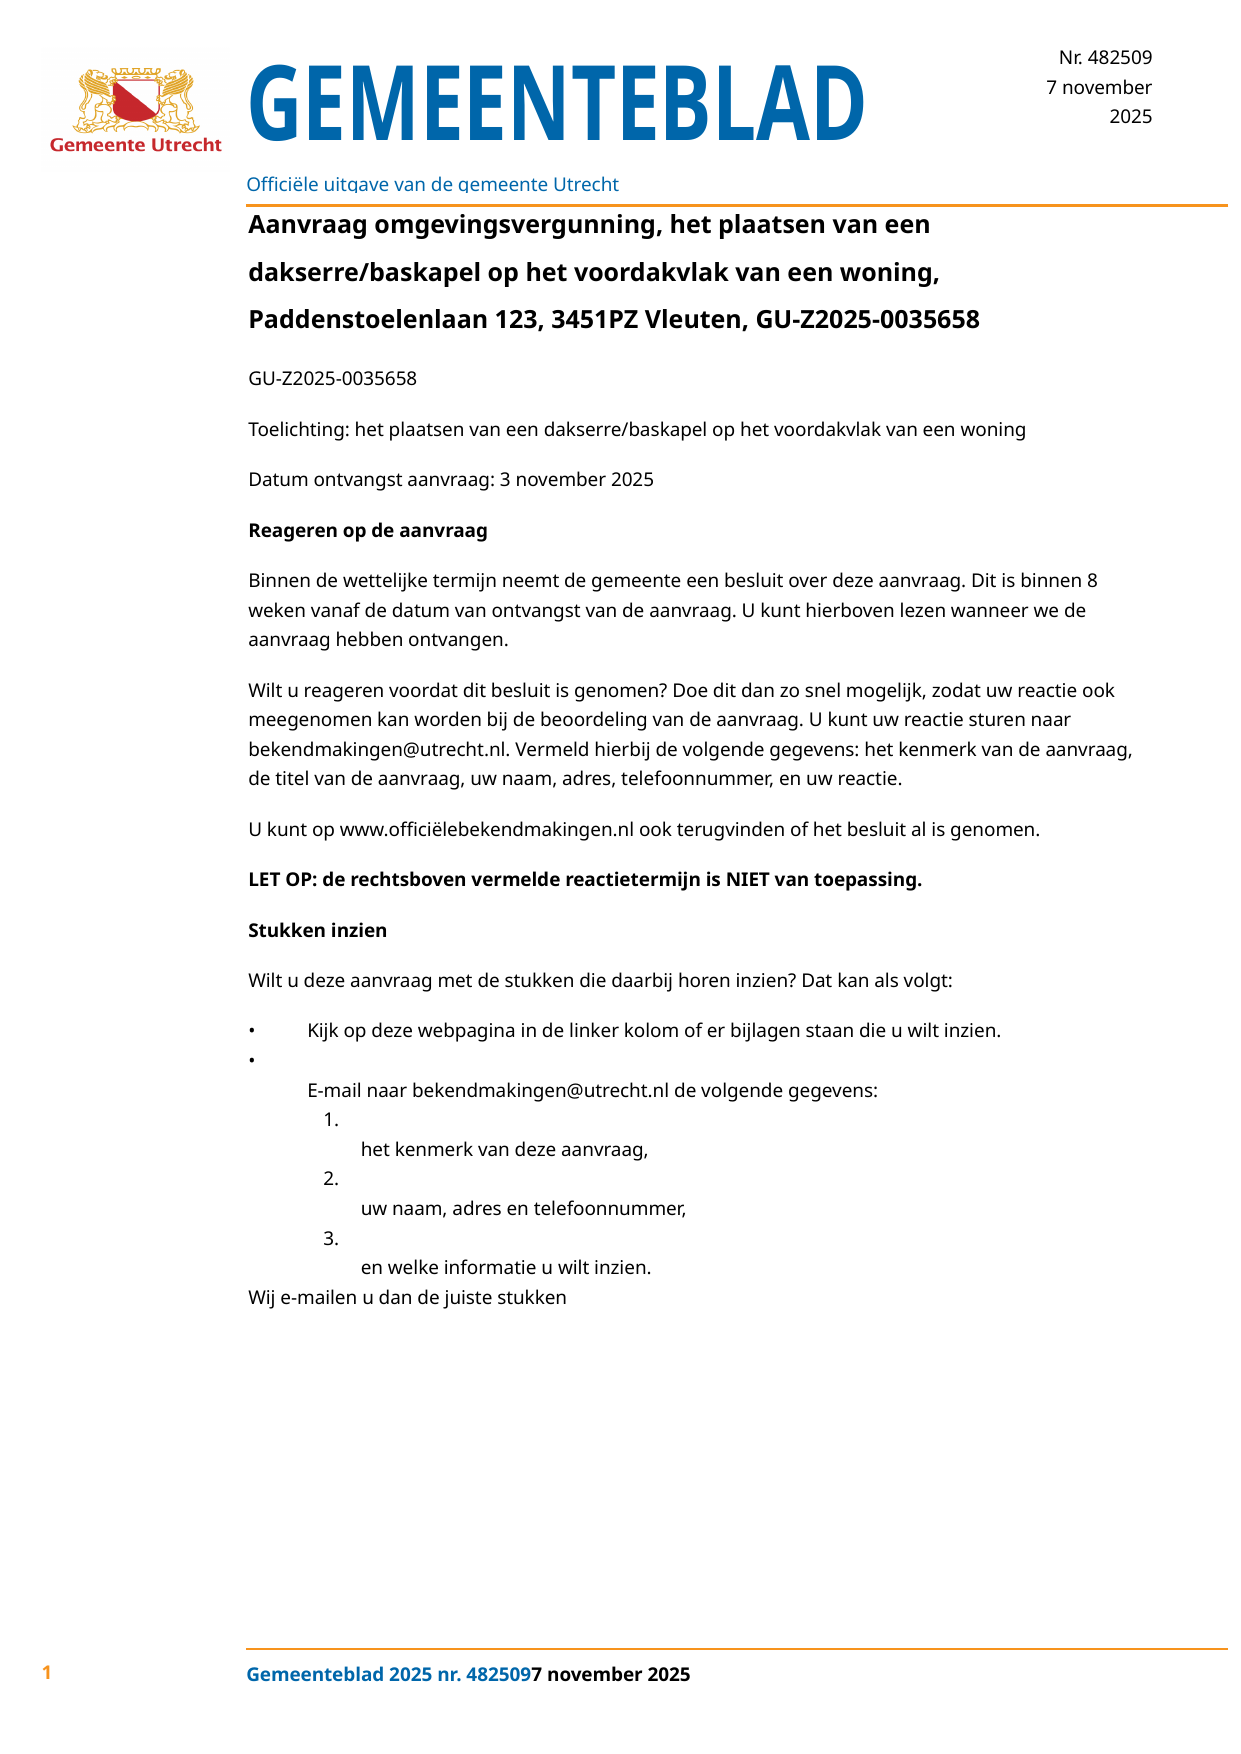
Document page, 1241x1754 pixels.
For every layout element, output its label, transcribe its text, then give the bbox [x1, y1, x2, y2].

text U kunt op www.officiëlebekendmakingen.nl ook terugvinden of het besluit al is genomen. [248, 816, 1152, 842]
picture [41, 47, 231, 172]
list Kijk op deze webpagina in de linker kolom of er bijlagen staan die u wilt inzien. [248, 1018, 1152, 1043]
list E-mail naar bekendmakingen@utrecht.nl de volgende gegevens: [248, 1077, 1152, 1102]
text Wilt u deze aanvraag met de stukken die daarbij horen inzien? Dat kan als volgt: [248, 967, 1152, 993]
text Wij e-mailen u dan de juiste stukken [248, 1284, 1152, 1309]
text LET OP: de rechtsboven vermelde reactietermijn is NIET van toepassing. [248, 866, 1152, 892]
text Datum ontvangst aanvraag: 3 november 2025 [248, 466, 1152, 492]
list het kenmerk van deze aanvraag, [323, 1136, 1152, 1162]
text Toelichting: het plaatsen van een dakserre/baskapel op het voordakvlak van een woning [248, 416, 1152, 442]
text Wilt u reageren voordat dit besluit is genomen? Doe dit dan zo snel mogelijk, zodat uw reactie ook meegenomen kan worden bij de beoordeling van de aanvraag. U kunt uw reactie sturen naar bekendmakingen@utrecht.nl. Vermeld hierbij de volgende gegevens: het kenmerk van de aanvraag, de titel van de aanvraag, uw naam, adres, telefoonnummer, en uw reactie. [248, 677, 1152, 791]
list en welke informatie u wilt inzien. [323, 1254, 1152, 1280]
text Binnen de wettelijke termijn neemt de gemeente een besluit over deze aanvraag. Dit is binnen 8 weken vanaf de datum van ontvangst van de aanvraag. U kunt hierboven lezen wanneer we de aanvraag hebben ontvangen. [248, 567, 1152, 652]
text GU-Z2025-0035658 [248, 366, 1152, 391]
text Reageren op de aanvraag [248, 517, 1152, 542]
list uw naam, adres en telefoonnummer, [323, 1195, 1152, 1221]
text Stukken inzien [248, 917, 1152, 942]
text Aanvraag omgevingsvergunning, het plaatsen van een dakserre/baskapel op het voordakvlak van een woning, Paddenstoelenlaan 123, 3451PZ Vleuten, GU-Z2025-0035658 [248, 207, 1152, 336]
